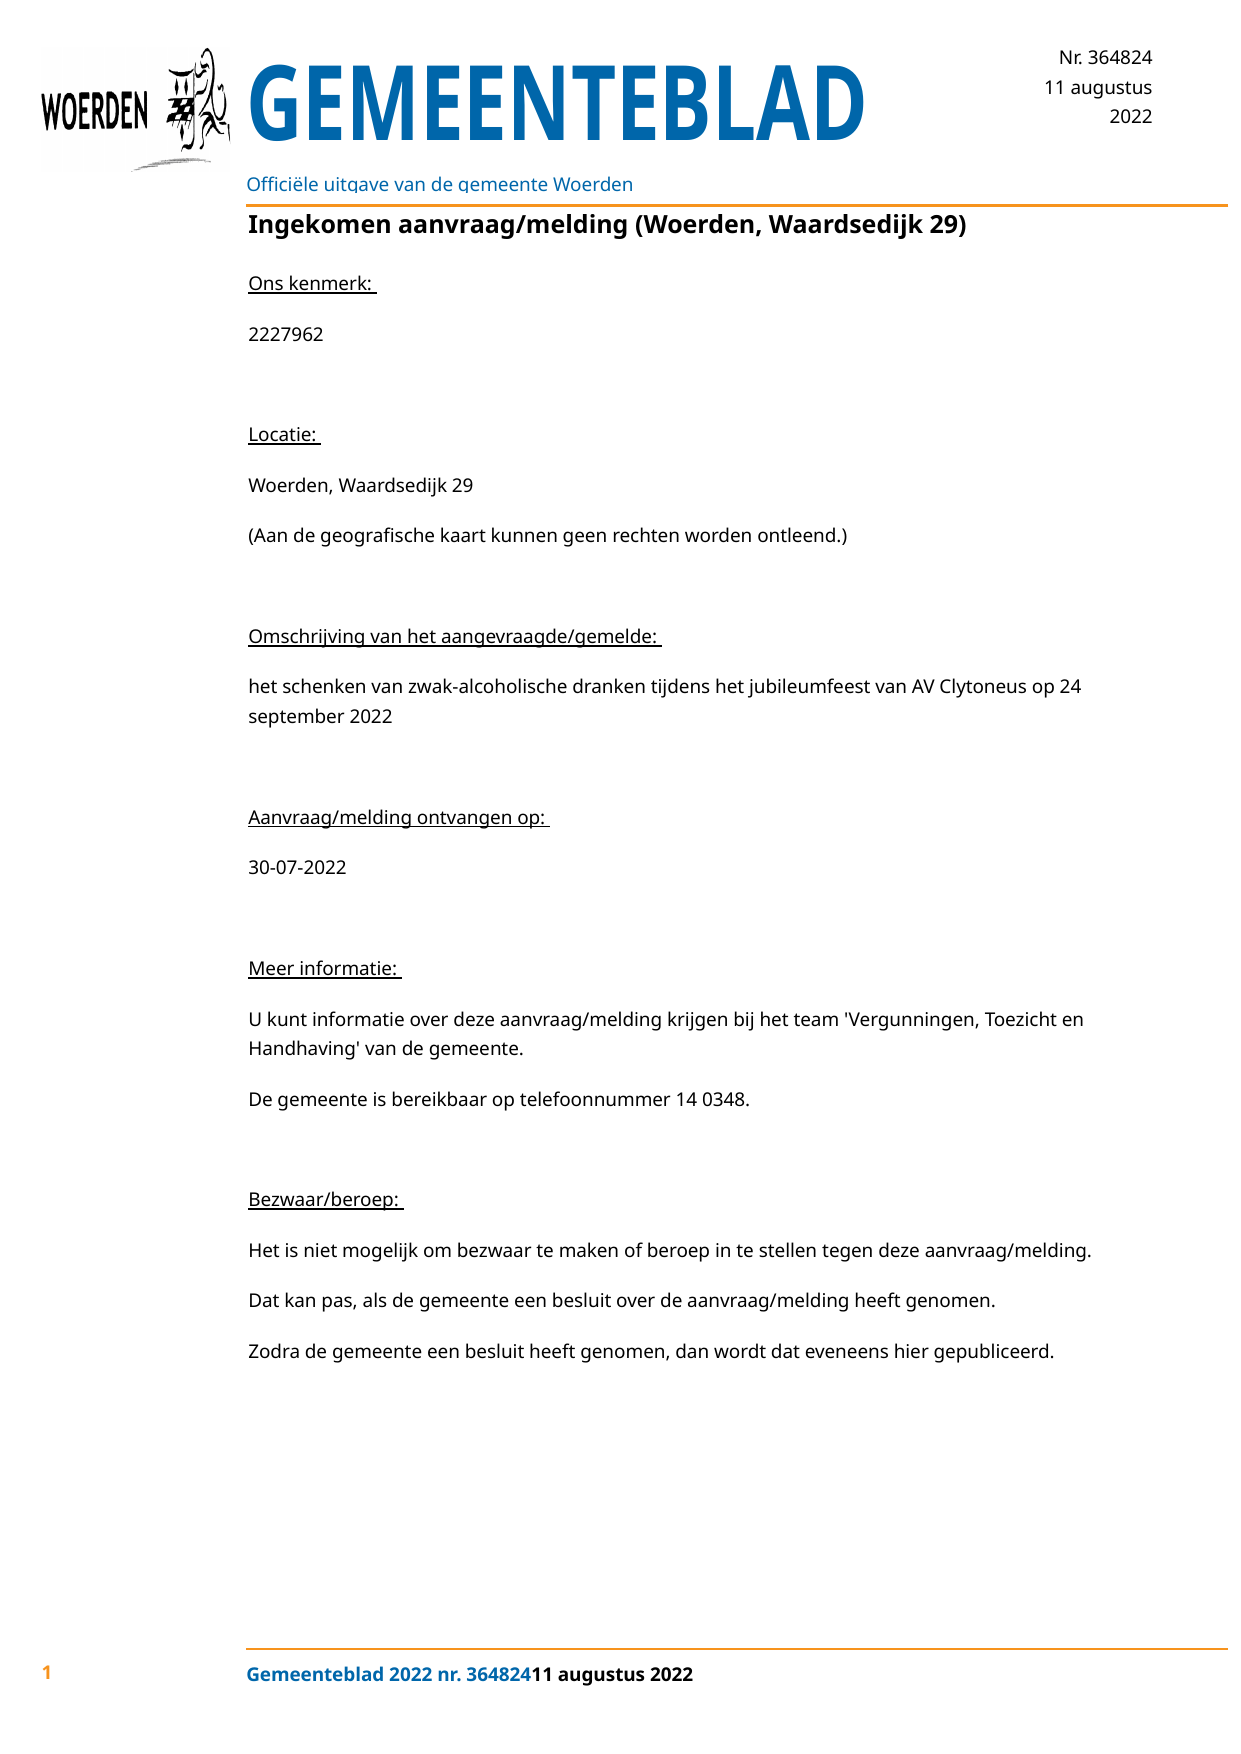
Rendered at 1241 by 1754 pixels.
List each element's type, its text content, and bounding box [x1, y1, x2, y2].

text 30-07-2022 [248, 854, 1152, 880]
text Omschrijving van het aangevraagde/gemelde: [248, 623, 1152, 649]
text Ingekomen aanvraag/melding (Woerden, Waardsedijk 29) [248, 207, 1152, 241]
text Aanvraag/melding ontvangen op: [248, 804, 1152, 830]
text Meer informatie: [248, 955, 1152, 981]
text 2227962 [248, 321, 1152, 346]
picture [41, 47, 231, 172]
text Locatie: [248, 422, 1152, 447]
text Woerden, Waardsedijk 29 [248, 472, 1152, 498]
text U kunt informatie over deze aanvraag/melding krijgen bij het team 'Vergunningen, Toezicht en Handhaving' van de gemeente. [248, 1006, 1152, 1061]
text Dat kan pas, als de gemeente een besluit over de aanvraag/melding heeft genomen. [248, 1287, 1152, 1313]
text Bezwaar/beroep: [248, 1187, 1152, 1212]
text Ons kenmerk: [248, 270, 1152, 296]
text het schenken van zwak-alcoholische dranken tijdens het jubileumfeest van AV Clytoneus op 24 september 2022 [248, 674, 1152, 729]
text De gemeente is bereikbaar op telefoonnummer 14 0348. [248, 1086, 1152, 1111]
text Het is niet mogelijk om bezwaar te maken of beroep in te stellen tegen deze aanvraag/melding. [248, 1237, 1152, 1263]
text (Aan de geografische kaart kunnen geen rechten worden ontleend.) [248, 522, 1152, 548]
text Zodra de gemeente een besluit heeft genomen, dan wordt dat eveneens hier gepubliceerd. [248, 1338, 1152, 1363]
